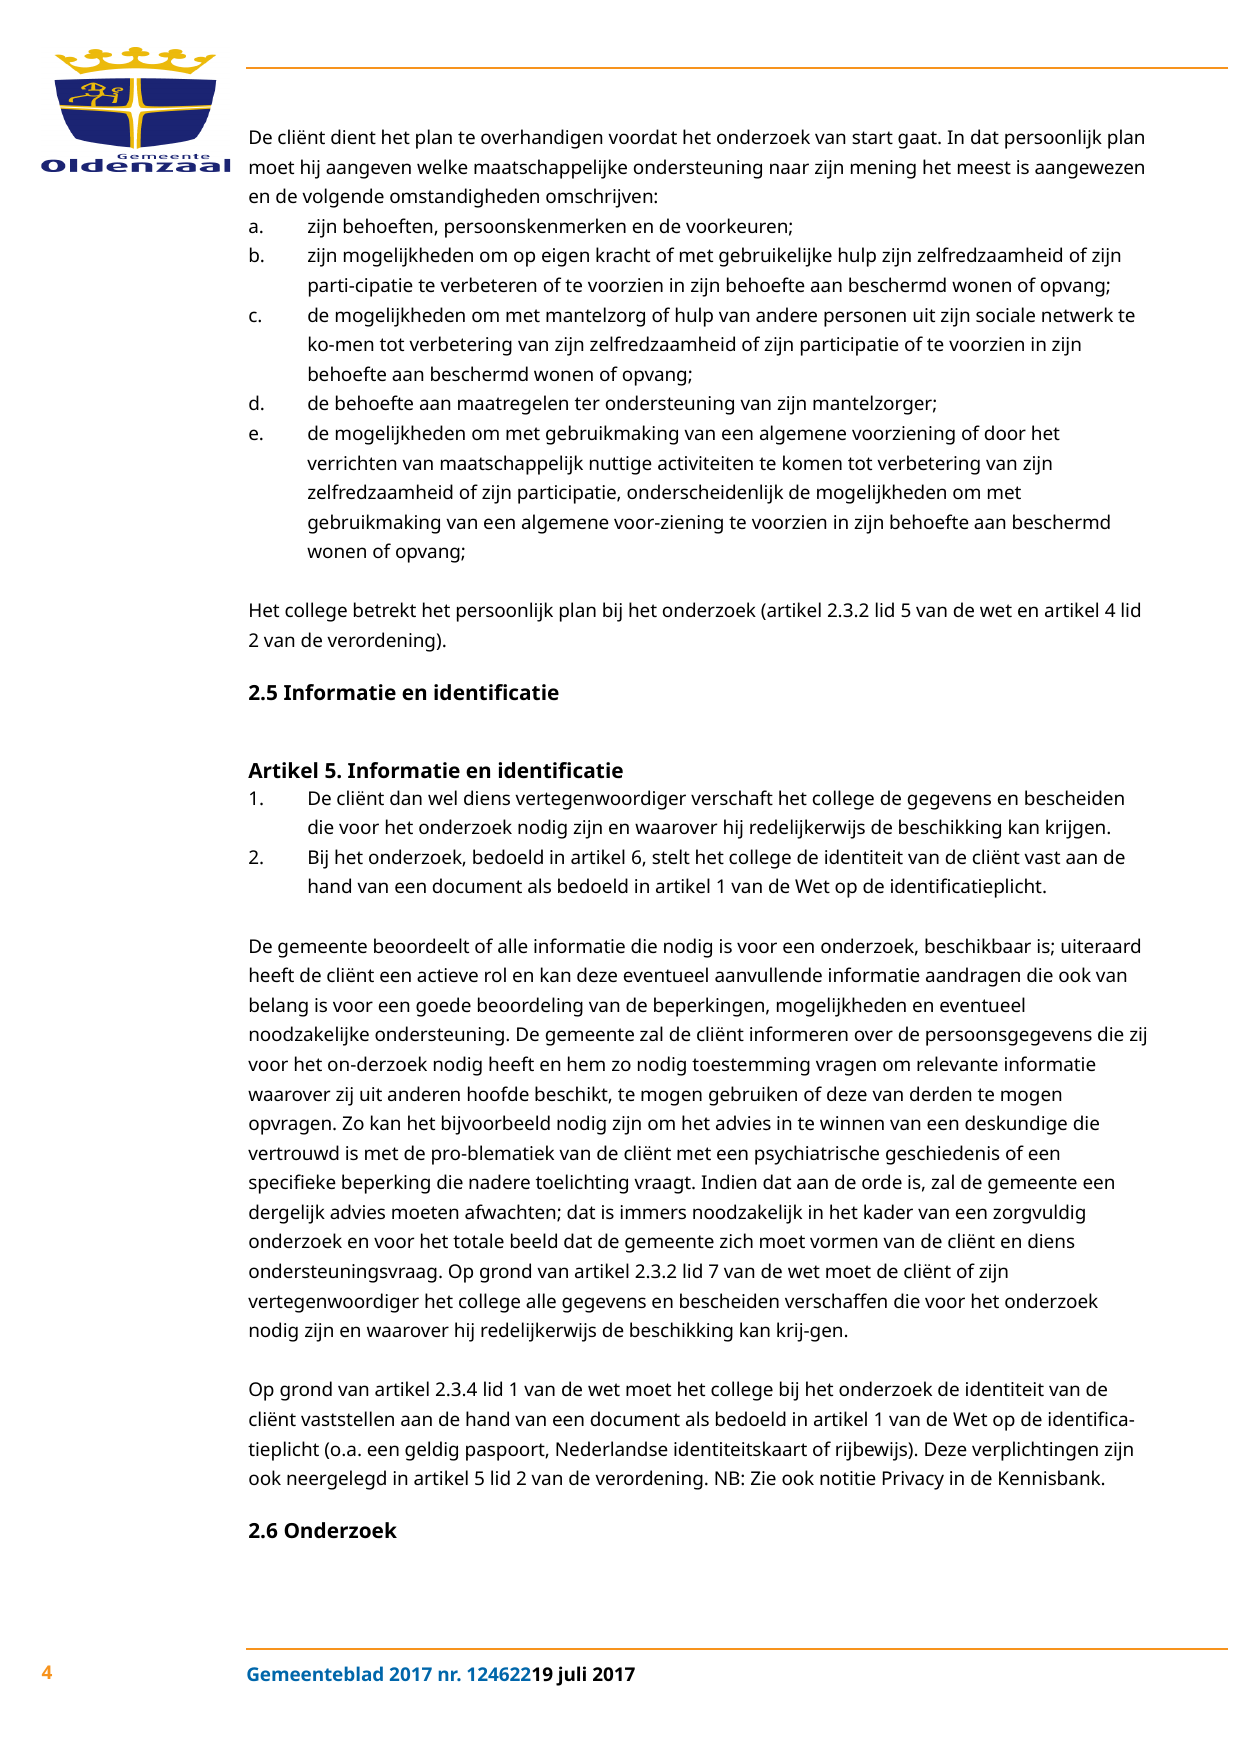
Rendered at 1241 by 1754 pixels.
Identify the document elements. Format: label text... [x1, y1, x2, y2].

text Het college betrekt het persoonlijk plan bij het onderzoek (artikel 2.3.2 lid 5 van de wet en artikel 4 lid 2 van de verordening). [248, 598, 1152, 653]
text Op grond van artikel 2.3.4 lid 1 van de wet moet het college bij het onderzoek de identiteit van de cliënt vaststellen aan de hand van een document als bedoeld in artikel 1 van de Wet op de identifica-tieplicht (o.a. een geldig paspoort, Nederlandse identiteitskaart of rijbewijs). Deze verplichtingen zijn ook neergelegd in artikel 5 lid 2 van de verordening. NB: Zie ook notitie Privacy in de Kennisbank. [248, 1377, 1152, 1491]
text De cliënt dient het plan te overhandigen voordat het onderzoek van start gaat. In dat persoonlijk plan moet hij aangeven welke maatschappelijke ondersteuning naar zijn mening het meest is aangewezen [248, 124, 1152, 180]
text en de volgende omstandigheden omschrijven: [248, 183, 1152, 209]
text De gemeente beoordeelt of alle informatie die nodig is voor een onderzoek, beschikbaar is; uiteraard heeft de cliënt een actieve rol en kan deze eventueel aanvullende informatie aandragen die ook van belang is voor een goede beoordeling van de beperkingen, mogelijkheden en eventueel noodzakelijke ondersteuning. De gemeente zal de cliënt informeren over de persoonsgegevens die zij voor het on-derzoek nodig heeft en hem zo nodig toestemming vragen om relevante informatie waarover zij uit anderen hoofde beschikt, te mogen gebruiken of deze van derden te mogen opvragen. Zo kan het bijvoorbeeld nodig zijn om het advies in te winnen van een deskundige die vertrouwd is met de pro-blematiek van de cliënt met een psychiatrische geschiedenis of een specifieke beperking die nadere toelichting vraagt. Indien dat aan de orde is, zal de gemeente een dergelijk advies moeten afwachten; dat is immers noodzakelijk in het kader van een zorgvuldig onderzoek en voor het totale beeld dat de gemeente zich moet vormen van de cliënt en diens ondersteuningsvraag. Op grond van artikel 2.3.2 lid 7 van de wet moet de cliënt of zijn vertegenwoordiger het college alle gegevens en bescheiden verschaffen die voor het onderzoek nodig zijn en waarover hij redelijkerwijs de beschikking kan krij-gen. [248, 933, 1152, 1343]
list Bij het onderzoek, bedoeld in artikel 6, stelt het college de identiteit van de cliënt vast aan de hand van een document als bedoeld in artikel 1 van de Wet op de identificatieplicht. [248, 844, 1152, 899]
list zijn mogelijkheden om op eigen kracht of met gebruikelijke hulp zijn zelfredzaamheid of zijn parti-cipatie te verbeteren of te voorzien in zijn behoefte aan beschermd wonen of opvang; [248, 243, 1152, 298]
text 2.6 Onderzoek [248, 1516, 1152, 1544]
list de mogelijkheden om met gebruikmaking van een algemene voorziening of door het verrichten van maatschappelijk nuttige activiteiten te komen tot verbetering van zijn zelfredzaamheid of zijn participatie, onderscheidenlijk de mogelijkheden om met gebruikmaking van een algemene voor-ziening te voorzien in zijn behoefte aan beschermd wonen of opvang; [248, 420, 1152, 564]
text 2.5 Informatie en identificatie [248, 678, 1152, 706]
list De cliënt dan wel diens vertegenwoordiger verschaft het college de gegevens en bescheiden die voor het onderzoek nodig zijn en waarover hij redelijkerwijs de beschikking kan krijgen. [248, 785, 1152, 840]
list zijn behoeften, persoonskenmerken en de voorkeuren; [248, 213, 1152, 239]
list de mogelijkheden om met mantelzorg of hulp van andere personen uit zijn sociale netwerk te ko-men tot verbetering van zijn zelfredzaamheid of zijn participatie of te voorzien in zijn behoefte aan beschermd wonen of opvang; [248, 302, 1152, 387]
list de behoefte aan maatregelen ter ondersteuning van zijn mantelzorger; [248, 391, 1152, 416]
picture [41, 47, 231, 172]
text Artikel 5. Informatie en identificatie [248, 757, 1152, 785]
